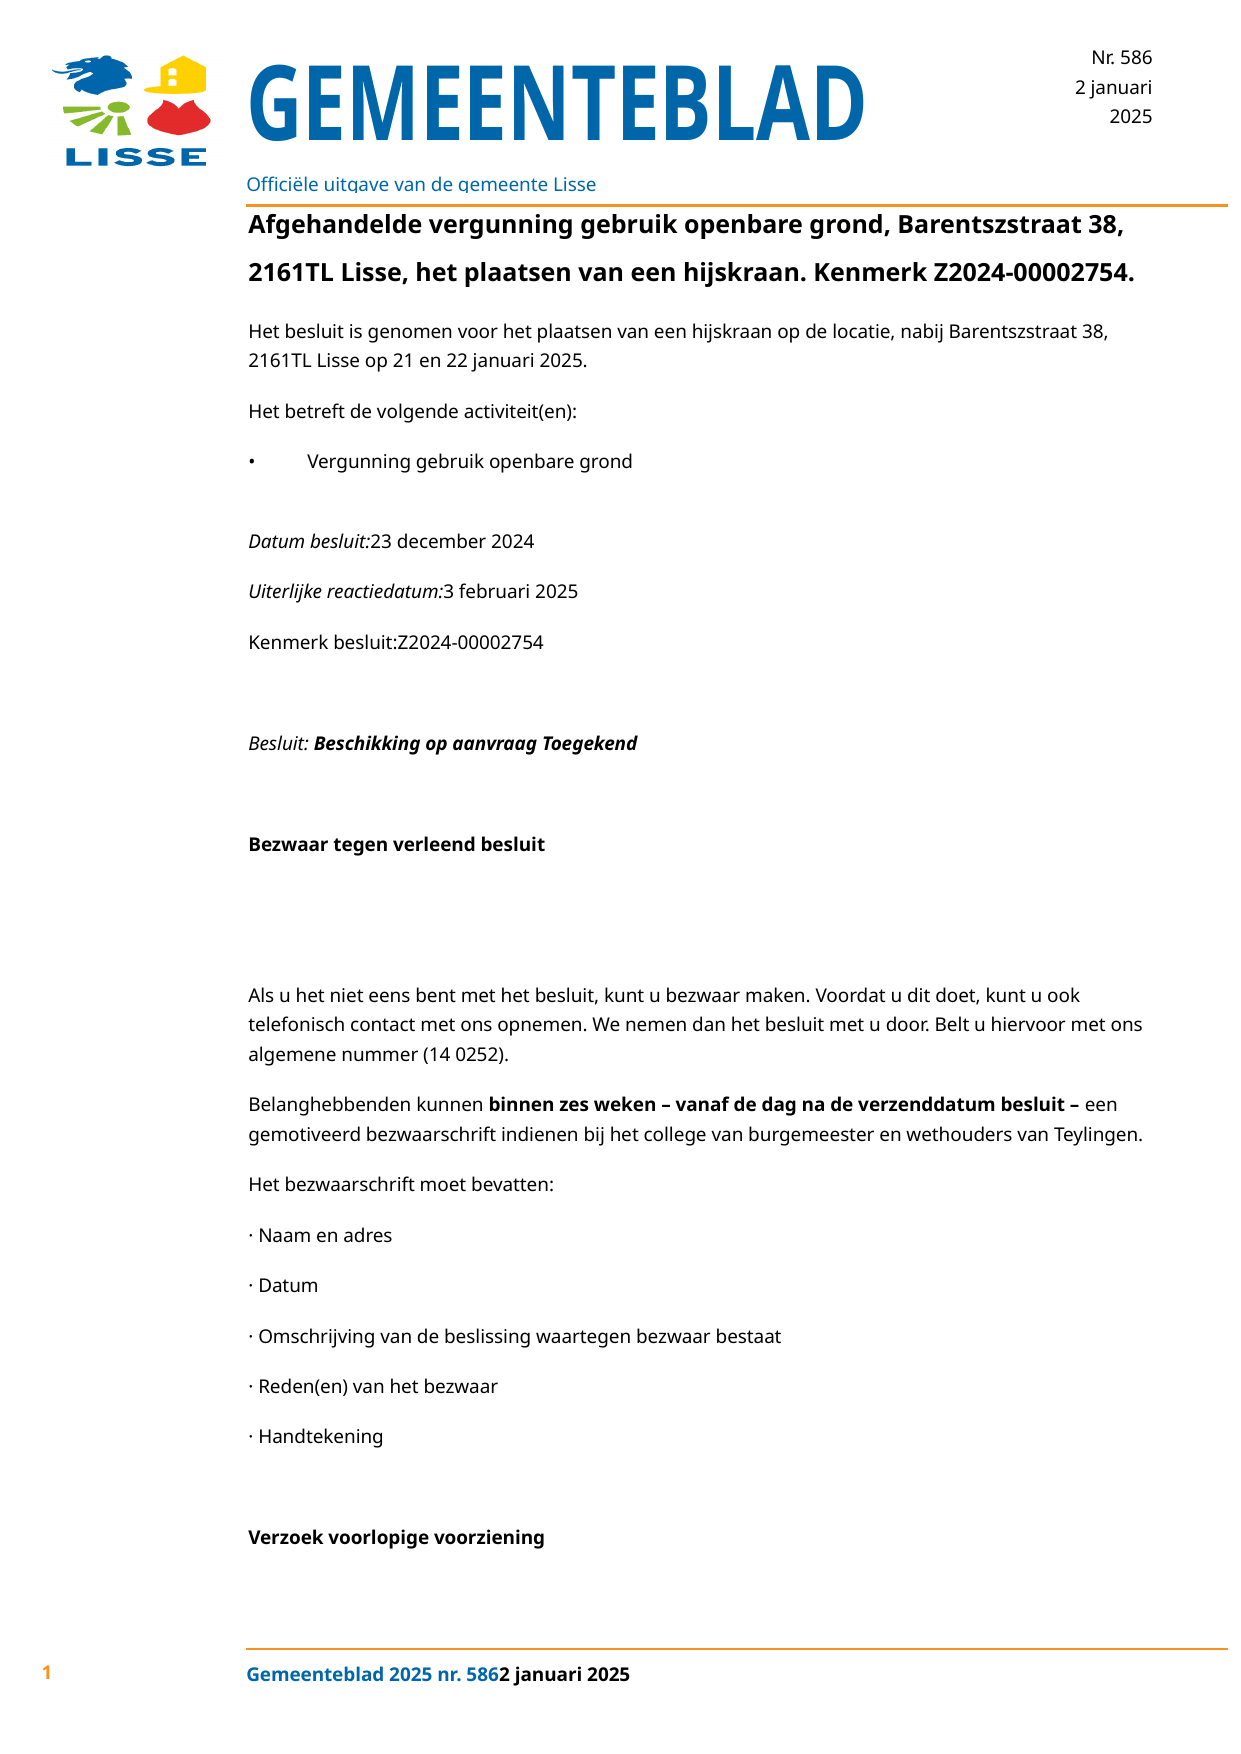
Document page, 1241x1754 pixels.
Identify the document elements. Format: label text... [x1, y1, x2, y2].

text Verzoek voorlopige voorziening [248, 1524, 1152, 1550]
text · Datum [248, 1272, 1152, 1298]
text Het betreft de volgende activiteit(en): [248, 398, 1152, 424]
text Als u het niet eens bent met het besluit, kunt u bezwaar maken. Voordat u dit doet, kunt u ook telefonisch contact met ons opnemen. We nemen dan het besluit met u door. Belt u hiervoor met ons algemene nummer (14 0252). [248, 982, 1152, 1067]
text · Handtekening [248, 1424, 1152, 1449]
list Vergunning gebruik openbare grond [248, 448, 1152, 474]
text Uiterlijke reactiedatum:3 februari 2025 [248, 579, 1152, 604]
text · Reden(en) van het bezwaar [248, 1373, 1152, 1399]
text · Naam en adres [248, 1222, 1152, 1248]
text Besluit: Beschikking op aanvraag Toegekend [248, 730, 1152, 756]
text Belanghebbenden kunnen binnen zes weken – vanaf de dag na de verzenddatum besluit – een gemotiveerd bezwaarschrift indienen bij het college van burgemeester en wethouders van Teylingen. [248, 1092, 1152, 1147]
text Kenmerk besluit:Z2024-00002754 [248, 629, 1152, 655]
text Het besluit is genomen voor het plaatsen van een hijskraan op de locatie, nabij Barentszstraat 38, 2161TL Lisse op 21 en 22 januari 2025. [248, 318, 1152, 373]
picture [41, 47, 231, 172]
text Het bezwaarschrift moet bevatten: [248, 1172, 1152, 1197]
text Bezwaar tegen verleend besluit [248, 831, 1152, 857]
text · Omschrijving van de beslissing waartegen bezwaar bestaat [248, 1323, 1152, 1349]
text Datum besluit:23 december 2024 [248, 528, 1152, 554]
text Afgehandelde vergunning gebruik openbare grond, Barentszstraat 38, 2161TL Lisse, het plaatsen van een hijskraan. Kenmerk Z2024-00002754. [248, 207, 1152, 288]
